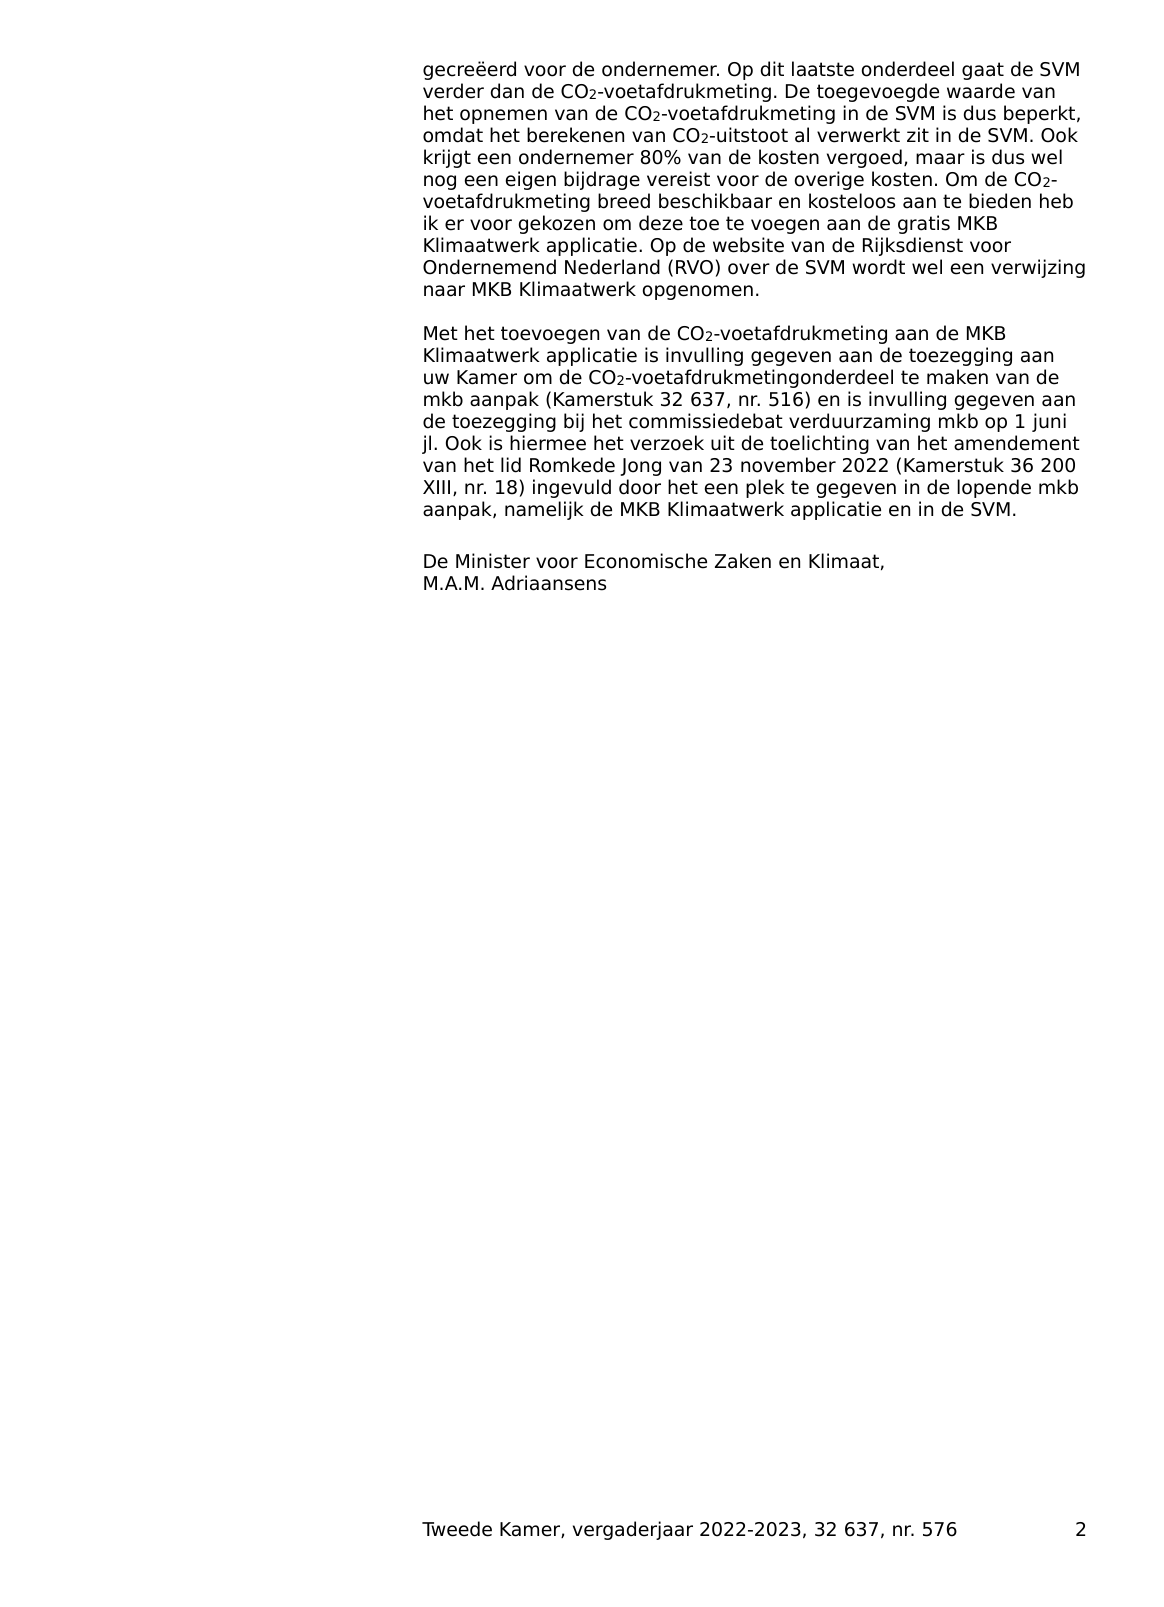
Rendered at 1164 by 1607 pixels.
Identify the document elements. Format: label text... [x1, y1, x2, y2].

text gecreëerd voor de ondernemer. Op dit laatste onderdeel gaat de SVM verder dan de CO2-voetafdrukmeting. De toegevoegde waarde van het opnemen van de CO2-voetafdrukmeting in de SVM is dus beperkt, omdat het berekenen van CO2-uitstoot al verwerkt zit in de SVM. Ook krijgt een ondernemer 80% van de kosten vergoed, maar is dus wel nog een eigen bijdrage vereist voor de overige kosten. Om de CO2-voetafdrukmeting breed beschikbaar en kosteloos aan te bieden heb ik er voor gekozen om deze toe te voegen aan de gratis MKB Klimaatwerk applicatie. Op de website van de Rijksdienst voor Ondernemend Nederland (RVO) over de SVM wordt wel een verwijzing naar MKB Klimaatwerk opgenomen. [422, 59, 1087, 301]
text De Minister voor Economische Zaken en Klimaat, M.A.M. Adriaansens [422, 551, 1087, 595]
text Met het toevoegen van de CO2-voetafdrukmeting aan de MKB Klimaatwerk applicatie is invulling gegeven aan de toezegging aan uw Kamer om de CO2-voetafdrukmetingonderdeel te maken van de mkb aanpak (Kamerstuk 32 637, nr. 516) en is invulling gegeven aan de toezegging bij het commissiedebat verduurzaming mkb op 1 juni jl. Ook is hiermee het verzoek uit de toelichting van het amendement van het lid Romkede Jong van 23 november 2022 (Kamerstuk 36 200 XIII, nr. 18) ingevuld door het een plek te gegeven in de lopende mkb aanpak, namelijk de MKB Klimaatwerk applicatie en in de SVM. [422, 323, 1087, 521]
